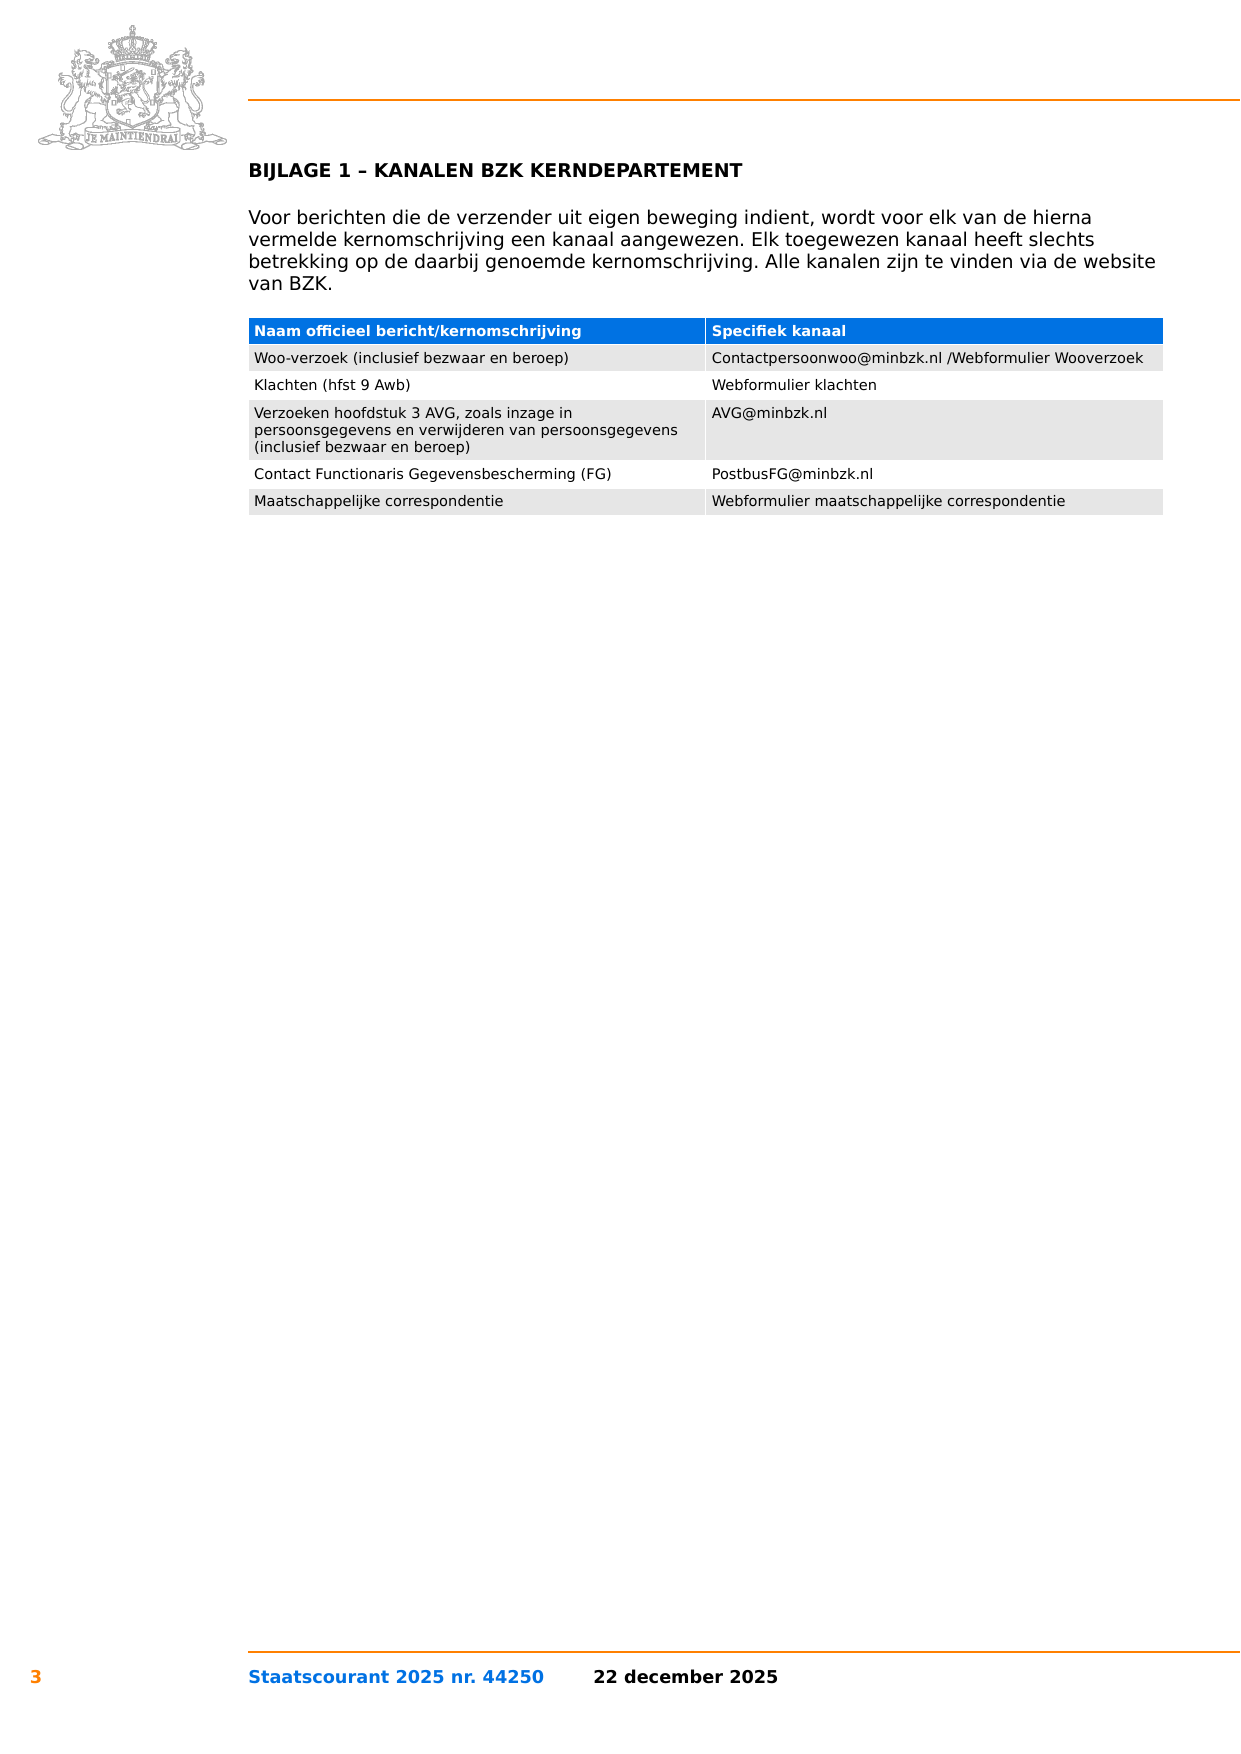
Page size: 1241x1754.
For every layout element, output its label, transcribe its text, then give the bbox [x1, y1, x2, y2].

table_cell Contact Functionaris Gegevensbescherming (FG) [249, 461, 705, 488]
table_cell Contactpersoonwoo@minbzk.nl /Webformulier Wooverzoek [706, 345, 1163, 371]
table_header Specifiek kanaal [706, 318, 1163, 344]
subtitle BIJLAGE 1 – KANALEN BZK KERNDEPARTEMENT [248, 160, 1163, 182]
table_cell AVG@minbzk.nl [706, 400, 1163, 460]
table_header Naam officieel bericht/kernomschrijving [249, 318, 705, 344]
table_cell Verzoeken hoofdstuk 3 AVG, zoals inzage in persoonsgegevens en verwijderen van persoonsgegevens (inclusief bezwaar en beroep) [249, 400, 705, 460]
table_cell Webformulier maatschappelijke correspondentie [706, 489, 1163, 515]
table_cell Webformulier klachten [706, 373, 1163, 399]
table_cell Maatschappelijke correspondentie [249, 489, 705, 515]
table_cell Woo-verzoek (inclusief bezwaar en beroep) [249, 345, 705, 371]
table_cell PostbusFG@minbzk.nl [706, 461, 1163, 488]
table_cell Klachten (hfst 9 Awb) [249, 373, 705, 399]
text Voor berichten die de verzender uit eigen beweging indient, wordt voor elk van de hierna vermelde kernomschrijving een kanaal aangewezen. Elk toegewezen kanaal heeft slechts betrekking op de daarbij genoemde kernomschrijving. Alle kanalen zijn te vinden via de website van BZK. [248, 207, 1163, 295]
picture [38, 25, 227, 150]
